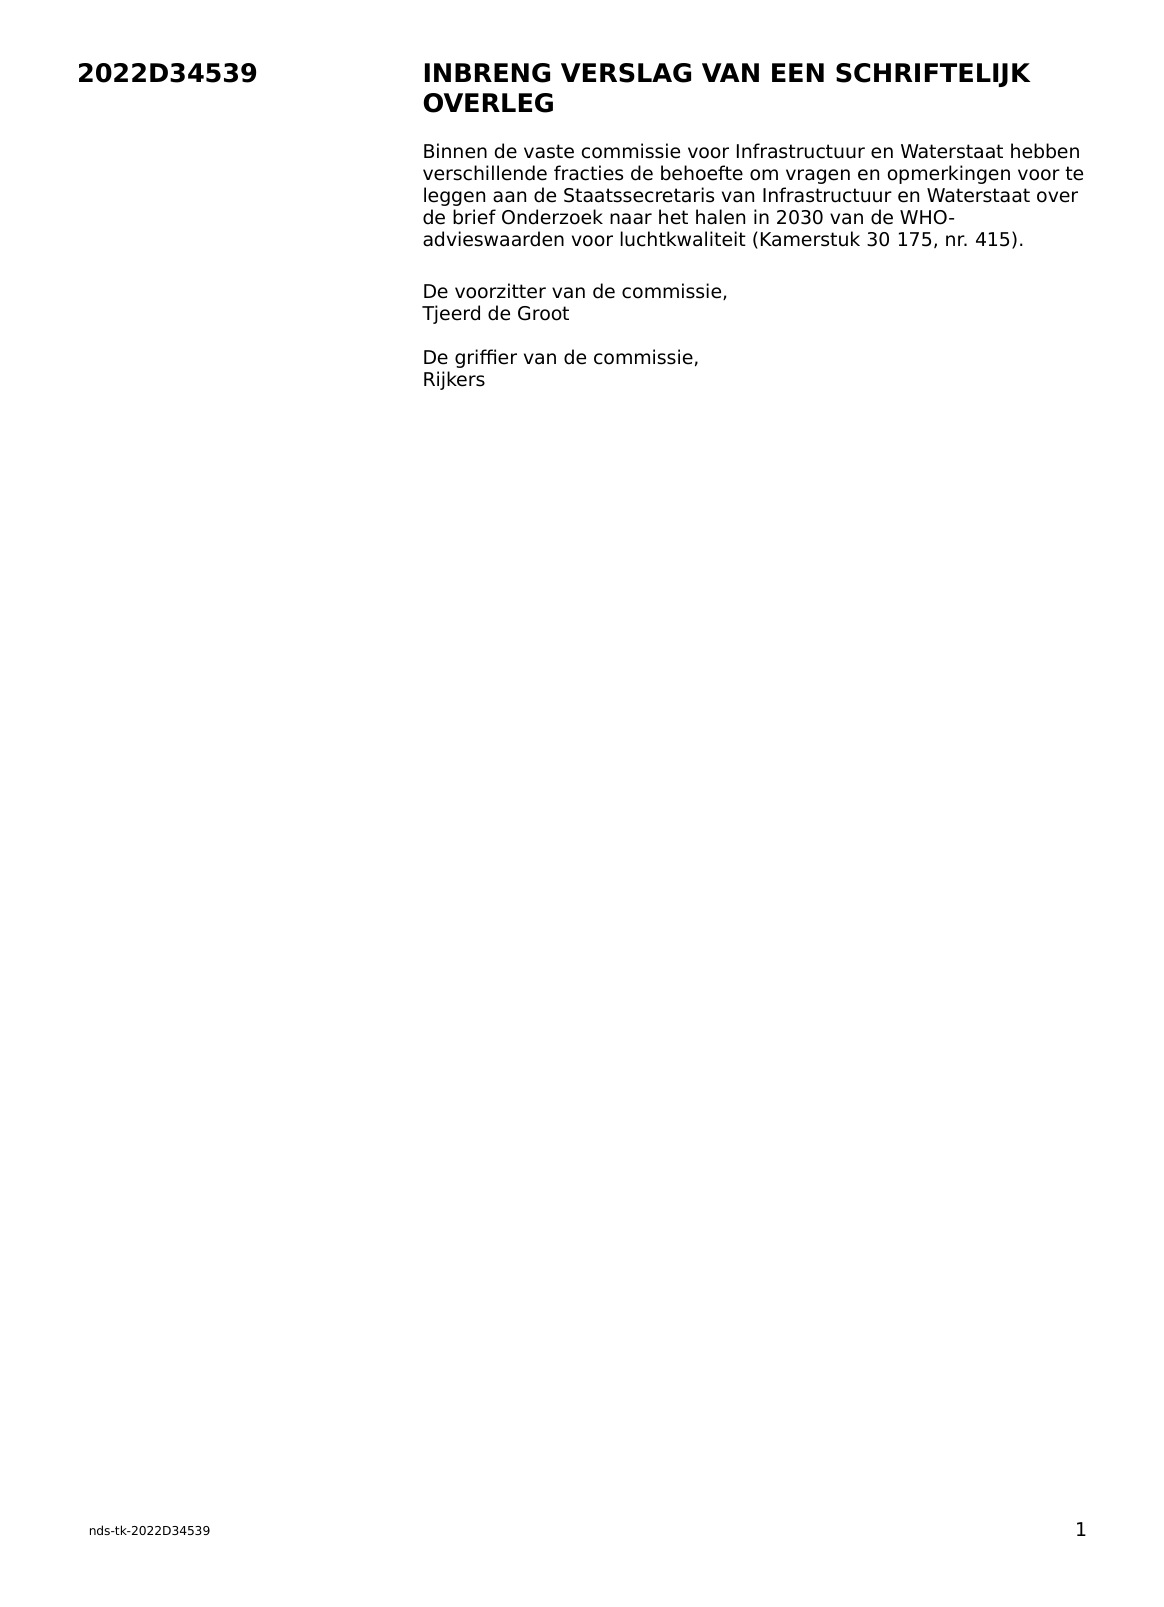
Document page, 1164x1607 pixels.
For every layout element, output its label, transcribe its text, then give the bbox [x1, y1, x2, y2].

text nds-tk-2022D34539 [88, 1524, 323, 1538]
text Binnen de vaste commissie voor Infrastructuur en Waterstaat hebben verschillende fracties de behoefte om vragen en opmerkingen voor te leggen aan de Staatssecretaris van Infrastructuur en Waterstaat over de brief Onderzoek naar het halen in 2030 van de WHO- advieswaarden voor luchtkwaliteit (Kamerstuk 30 175, nr. 415). [422, 141, 1087, 251]
text De voorzitter van de commissie, Tjeerd de Groot [422, 281, 1087, 324]
text De griffier van de commissie, Rijkers [422, 347, 1087, 391]
text 2022D34539 INBRENG VERSLAG VAN EEN SCHRIFTELIJK OVERLEG [77, 59, 1087, 118]
